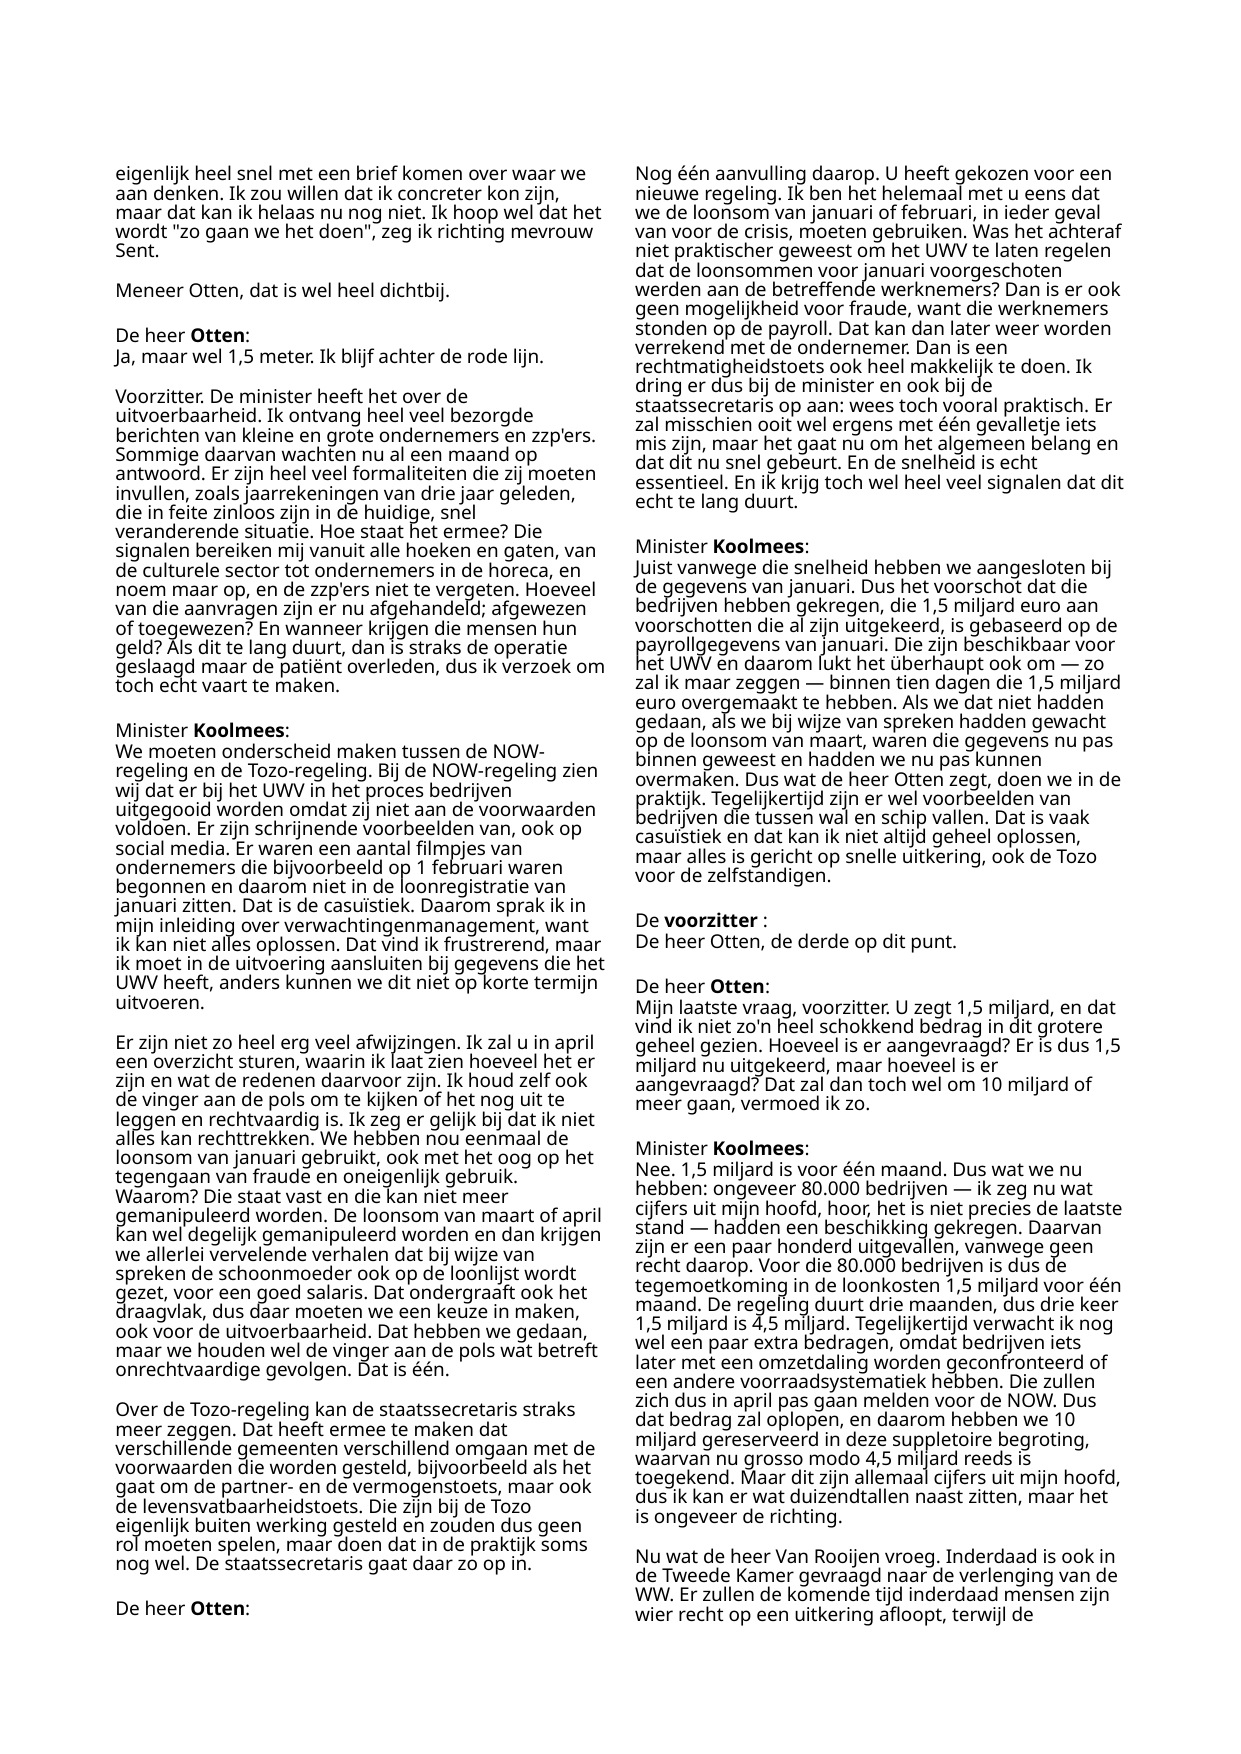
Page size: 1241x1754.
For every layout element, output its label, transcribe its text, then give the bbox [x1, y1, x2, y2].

text Voorzitter. De minister heeft het over de uitvoerbaarheid. Ik ontvang heel veel bezorgde berichten van kleine en grote ondernemers en zzp'ers. Sommige daarvan wachten nu al een maand op antwoord. Er zijn heel veel formaliteiten die zij moeten invullen, zoals jaarrekeningen van drie jaar geleden, die in feite zinloos zijn in de huidige, snel veranderende situatie. Hoe staat het ermee? Die signalen bereiken mij vanuit alle hoeken en gaten, van de culturele sector tot ondernemers in de horeca, en noem maar op, en de zzp'ers niet te vergeten. Hoeveel van die aanvragen zijn er nu afgehandeld; afgewezen of toegewezen? En wanneer krijgen die mensen hun geld? Als dit te lang duurt, dan is straks de operatie geslaagd maar de patiënt overleden, dus ik verzoek om toch echt vaart te maken. [115, 388, 605, 697]
text De heer Otten: [635, 973, 1125, 999]
text De heer Otten: [115, 1596, 605, 1621]
text Minister Koolmees: [115, 717, 605, 743]
text Nee. 1,5 miljard is voor één maand. Dus wat we nu hebben: ongeveer 80.000 bedrijven — ik zeg nu wat cijfers uit mijn hoofd, hoor, het is niet precies de laatste stand — hadden een beschikking gekregen. Daarvan zijn er een paar honderd uitgevallen, vanwege geen recht daarop. Voor die 80.000 bedrijven is dus de tegemoetkoming in de loonkosten 1,5 miljard voor één maand. De regeling duurt drie maanden, dus drie keer 1,5 miljard is 4,5 miljard. Tegelijkertijd verwacht ik nog wel een paar extra bedragen, omdat bedrijven iets later met een omzetdaling worden geconfronteerd of een andere voorraadsystematiek hebben. Die zullen zich dus in april pas gaan melden voor de NOW. Dus dat bedrag zal oplopen, en daarom hebben we 10 miljard gereserveerd in deze suppletoire begroting, waarvan nu grosso modo 4,5 miljard reeds is toegekend. Maar dit zijn allemaal cijfers uit mijn hoofd, dus ik kan er wat duizendtallen naast zitten, maar het is ongeveer de richting. [635, 1161, 1125, 1527]
text Er zijn niet zo heel erg veel afwijzingen. Ik zal u in april een overzicht sturen, waarin ik laat zien hoeveel het er zijn en wat de redenen daarvoor zijn. Ik houd zelf ook de vinger aan de pols om te kijken of het nog uit te leggen en rechtvaardig is. Ik zeg er gelijk bij dat ik niet alles kan rechttrekken. We hebben nou eenmaal de loonsom van januari gebruikt, ook met het oog op het tegengaan van fraude en oneigenlijk gebruik. Waarom? Die staat vast en die kan niet meer gemanipuleerd worden. De loonsom van maart of april kan wel degelijk gemanipuleerd worden en dan krijgen we allerlei vervelende verhalen dat bij wijze van spreken de schoonmoeder ook op de loonlijst wordt gezet, voor een goed salaris. Dat ondergraaft ook het draagvlak, dus daar moeten we een keuze in maken, ook voor de uitvoerbaarheid. Dat hebben we gedaan, maar we houden wel de vinger aan de pols wat betreft onrechtvaardige gevolgen. Dat is één. [115, 1034, 605, 1381]
text Minister Koolmees: [635, 1135, 1125, 1161]
text De heer Otten: [115, 322, 605, 348]
text Minister Koolmees: [635, 533, 1125, 559]
text Ja, maar wel 1,5 meter. Ik blijf achter de rode lijn. [115, 348, 605, 367]
text Mijn laatste vraag, voorzitter. U zegt 1,5 miljard, en dat vind ik niet zo'n heel schokkend bedrag in dit grotere geheel gezien. Hoeveel is er aangevraagd? Er is dus 1,5 miljard nu uitgekeerd, maar hoeveel is er aangevraagd? Dat zal dan toch wel om 10 miljard of meer gaan, vermoed ik zo. [635, 999, 1125, 1114]
text Meneer Otten, dat is wel heel dichtbij. [115, 282, 605, 302]
text We moeten onderscheid maken tussen de NOW-regeling en de Tozo-regeling. Bij de NOW-regeling zien wij dat er bij het UWV in het proces bedrijven uitgegooid worden omdat zij niet aan de voorwaarden voldoen. Er zijn schrijnende voorbeelden van, ook op social media. Er waren een aantal filmpjes van ondernemers die bijvoorbeeld op 1 februari waren begonnen en daarom niet in de loonregistratie van januari zitten. Dat is de casuïstiek. Daarom sprak ik in mijn inleiding over verwachtingenmanagement, want ik kan niet alles oplossen. Dat vind ik frustrerend, maar ik moet in de uitvoering aansluiten bij gegevens die het UWV heeft, anders kunnen we dit niet op korte termijn uitvoeren. [115, 743, 605, 1013]
text De heer Otten, de derde op dit punt. [635, 933, 1125, 952]
text eigenlijk heel snel met een brief komen over waar we aan denken. Ik zou willen dat ik concreter kon zijn, maar dat kan ik helaas nu nog niet. Ik hoop wel dat het wordt "zo gaan we het doen", zeg ik richting mevrouw Sent. [115, 165, 605, 262]
text Over de Tozo-regeling kan de staatssecretaris straks meer zeggen. Dat heeft ermee te maken dat verschillende gemeenten verschillend omgaan met de voorwaarden die worden gesteld, bijvoorbeeld als het gaat om de partner- en de vermogenstoets, maar ook de levensvatbaarheidstoets. Die zijn bij de Tozo eigenlijk buiten werking gesteld en zouden dus geen rol moeten spelen, maar doen dat in de praktijk soms nog wel. De staatssecretaris gaat daar zo op in. [115, 1401, 605, 1575]
text Nu wat de heer Van Rooijen vroeg. Inderdaad is ook in de Tweede Kamer gevraagd naar de verlenging van de WW. Er zullen de komende tijd inderdaad mensen zijn wier recht op een uitkering afloopt, terwijl de [635, 1548, 1125, 1625]
text Nog één aanvulling daarop. U heeft gekozen voor een nieuwe regeling. Ik ben het helemaal met u eens dat we de loonsom van januari of februari, in ieder geval van voor de crisis, moeten gebruiken. Was het achteraf niet praktischer geweest om het UWV te laten regelen dat de loonsommen voor januari voorgeschoten werden aan de betreffende werknemers? Dan is er ook geen mogelijkheid voor fraude, want die werknemers stonden op de payroll. Dat kan dan later weer worden verrekend met de ondernemer. Dan is een rechtmatigheidstoets ook heel makkelijk te doen. Ik dring er dus bij de minister en ook bij de staatssecretaris op aan: wees toch vooral praktisch. Er zal misschien ooit wel ergens met één gevalletje iets mis zijn, maar het gaat nu om het algemeen belang en dat dit nu snel gebeurt. En de snelheid is echt essentieel. En ik krijg toch wel heel veel signalen dat dit echt te lang duurt. [635, 165, 1125, 512]
text Juist vanwege die snelheid hebben we aangesloten bij de gegevens van januari. Dus het voorschot dat die bedrijven hebben gekregen, die 1,5 miljard euro aan voorschotten die al zijn uitgekeerd, is gebaseerd op de payrollgegevens van januari. Die zijn beschikbaar voor het UWV en daarom lukt het überhaupt ook om — zo zal ik maar zeggen — binnen tien dagen die 1,5 miljard euro overgemaakt te hebben. Als we dat niet hadden gedaan, als we bij wijze van spreken hadden gewacht op de loonsom van maart, waren die gegevens nu pas binnen geweest en hadden we nu pas kunnen overmaken. Dus wat de heer Otten zegt, doen we in de praktijk. Tegelijkertijd zijn er wel voorbeelden van bedrijven die tussen wal en schip vallen. Dat is vaak casuïstiek en dat kan ik niet altijd geheel oplossen, maar alles is gericht op snelle uitkering, ook de Tozo voor de zelfstandigen. [635, 559, 1125, 886]
text De voorzitter : [635, 907, 1125, 933]
